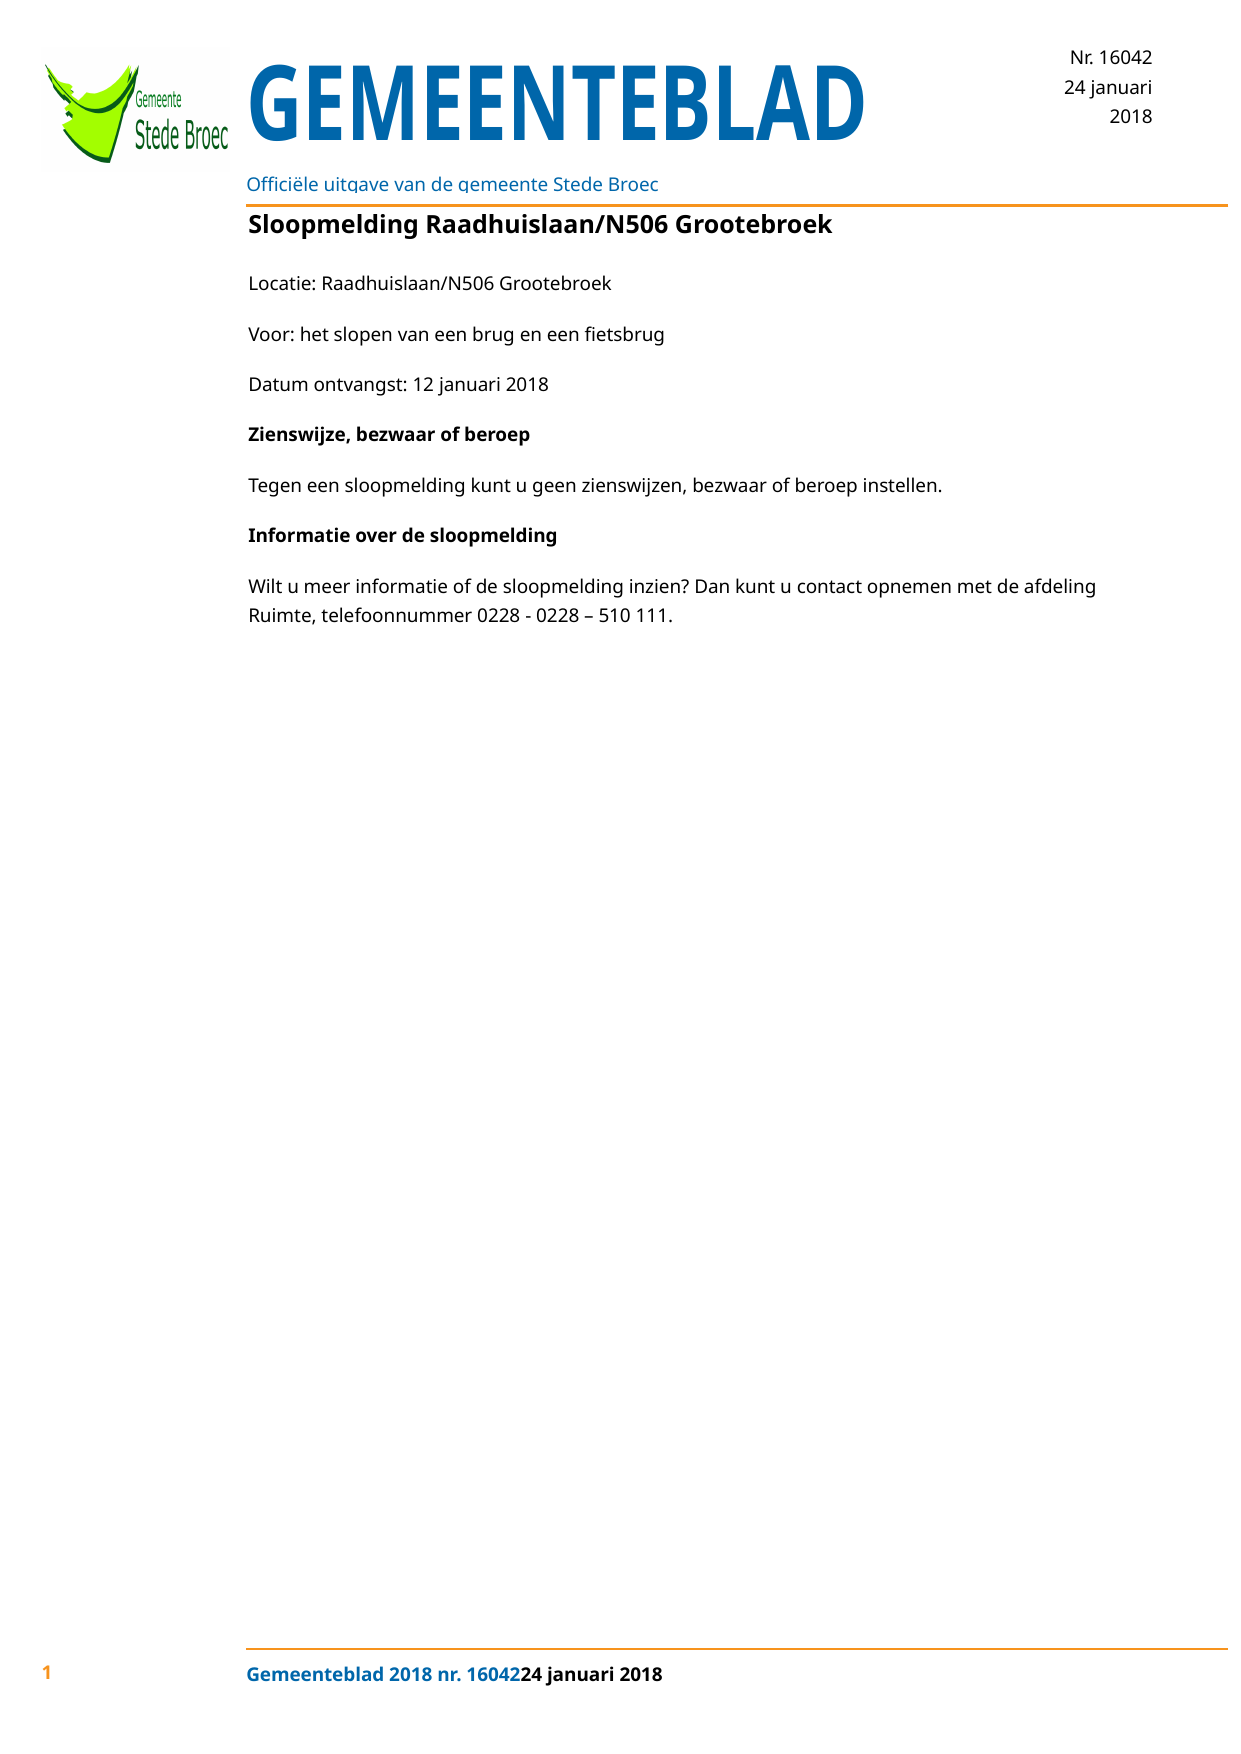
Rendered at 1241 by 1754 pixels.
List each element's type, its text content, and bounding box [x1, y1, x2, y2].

text Locatie: Raadhuislaan/N506 Grootebroek [248, 270, 1152, 296]
picture [41, 47, 231, 172]
text Zienswijze, bezwaar of beroep [248, 422, 1152, 447]
text Sloopmelding Raadhuislaan/N506 Grootebroek [248, 207, 1152, 241]
text Informatie over de sloopmelding [248, 522, 1152, 548]
text Datum ontvangst: 12 januari 2018 [248, 371, 1152, 397]
text Tegen een sloopmelding kunt u geen zienswijzen, bezwaar of beroep instellen. [248, 472, 1152, 498]
text Wilt u meer informatie of de sloopmelding inzien? Dan kunt u contact opnemen met de afdeling Ruimte, telefoonnummer 0228 - 0228 – 510 111. [248, 573, 1152, 628]
text Voor: het slopen van een brug en een fietsbrug [248, 321, 1152, 346]
